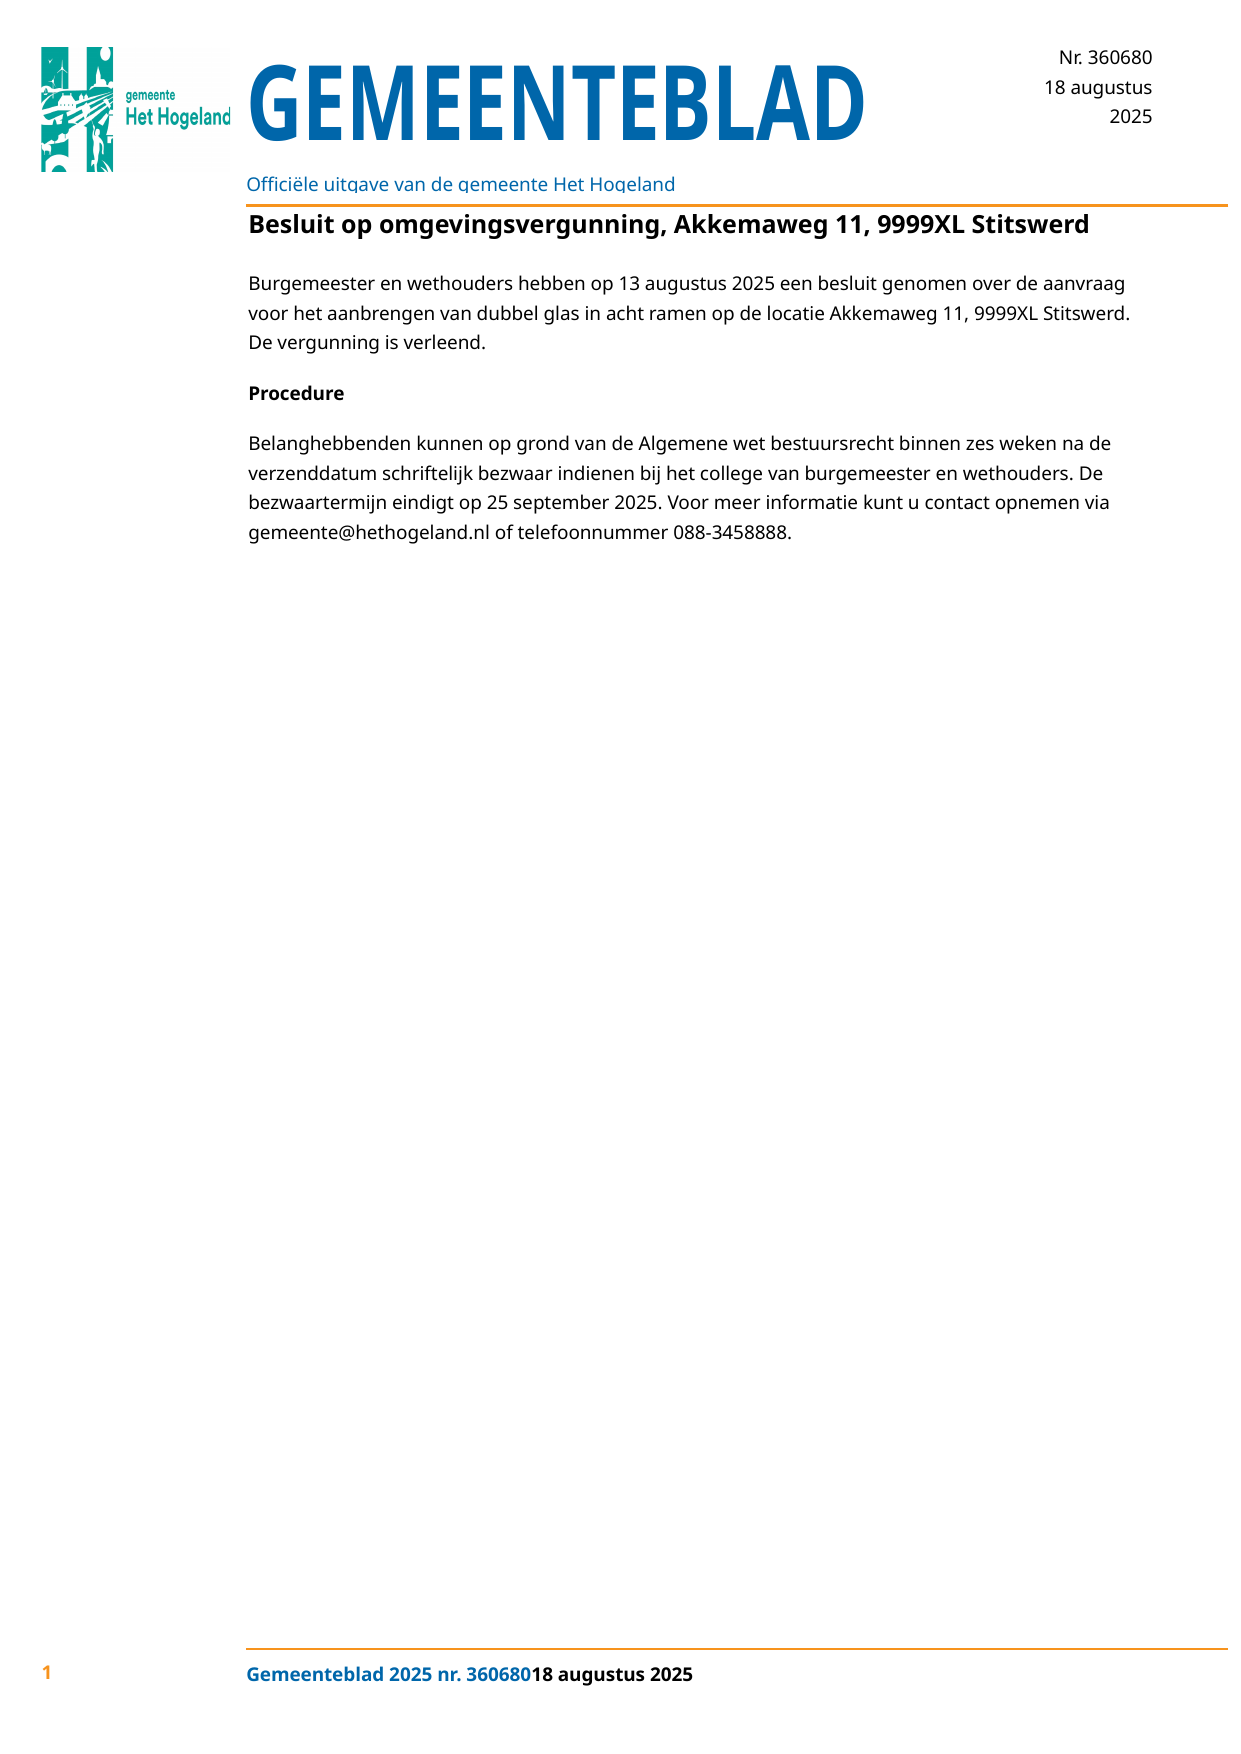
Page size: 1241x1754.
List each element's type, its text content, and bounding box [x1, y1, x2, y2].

picture [41, 47, 231, 172]
text Belanghebbenden kunnen op grond van de Algemene wet bestuursrecht binnen zes weken na de verzenddatum schriftelijk bezwaar indienen bij het college van burgemeester en wethouders. De bezwaartermijn eindigt op 25 september 2025. Voor meer informatie kunt u contact opnemen via gemeente@hethogeland.nl of telefoonnummer 088-3458888. [248, 430, 1152, 545]
text Procedure [248, 380, 1152, 406]
text Burgemeester en wethouders hebben op 13 augustus 2025 een besluit genomen over de aanvraag voor het aanbrengen van dubbel glas in acht ramen op de locatie Akkemaweg 11, 9999XL Stitswerd. De vergunning is verleend. [248, 270, 1152, 355]
text Besluit op omgevingsvergunning, Akkemaweg 11, 9999XL Stitswerd [248, 207, 1152, 241]
